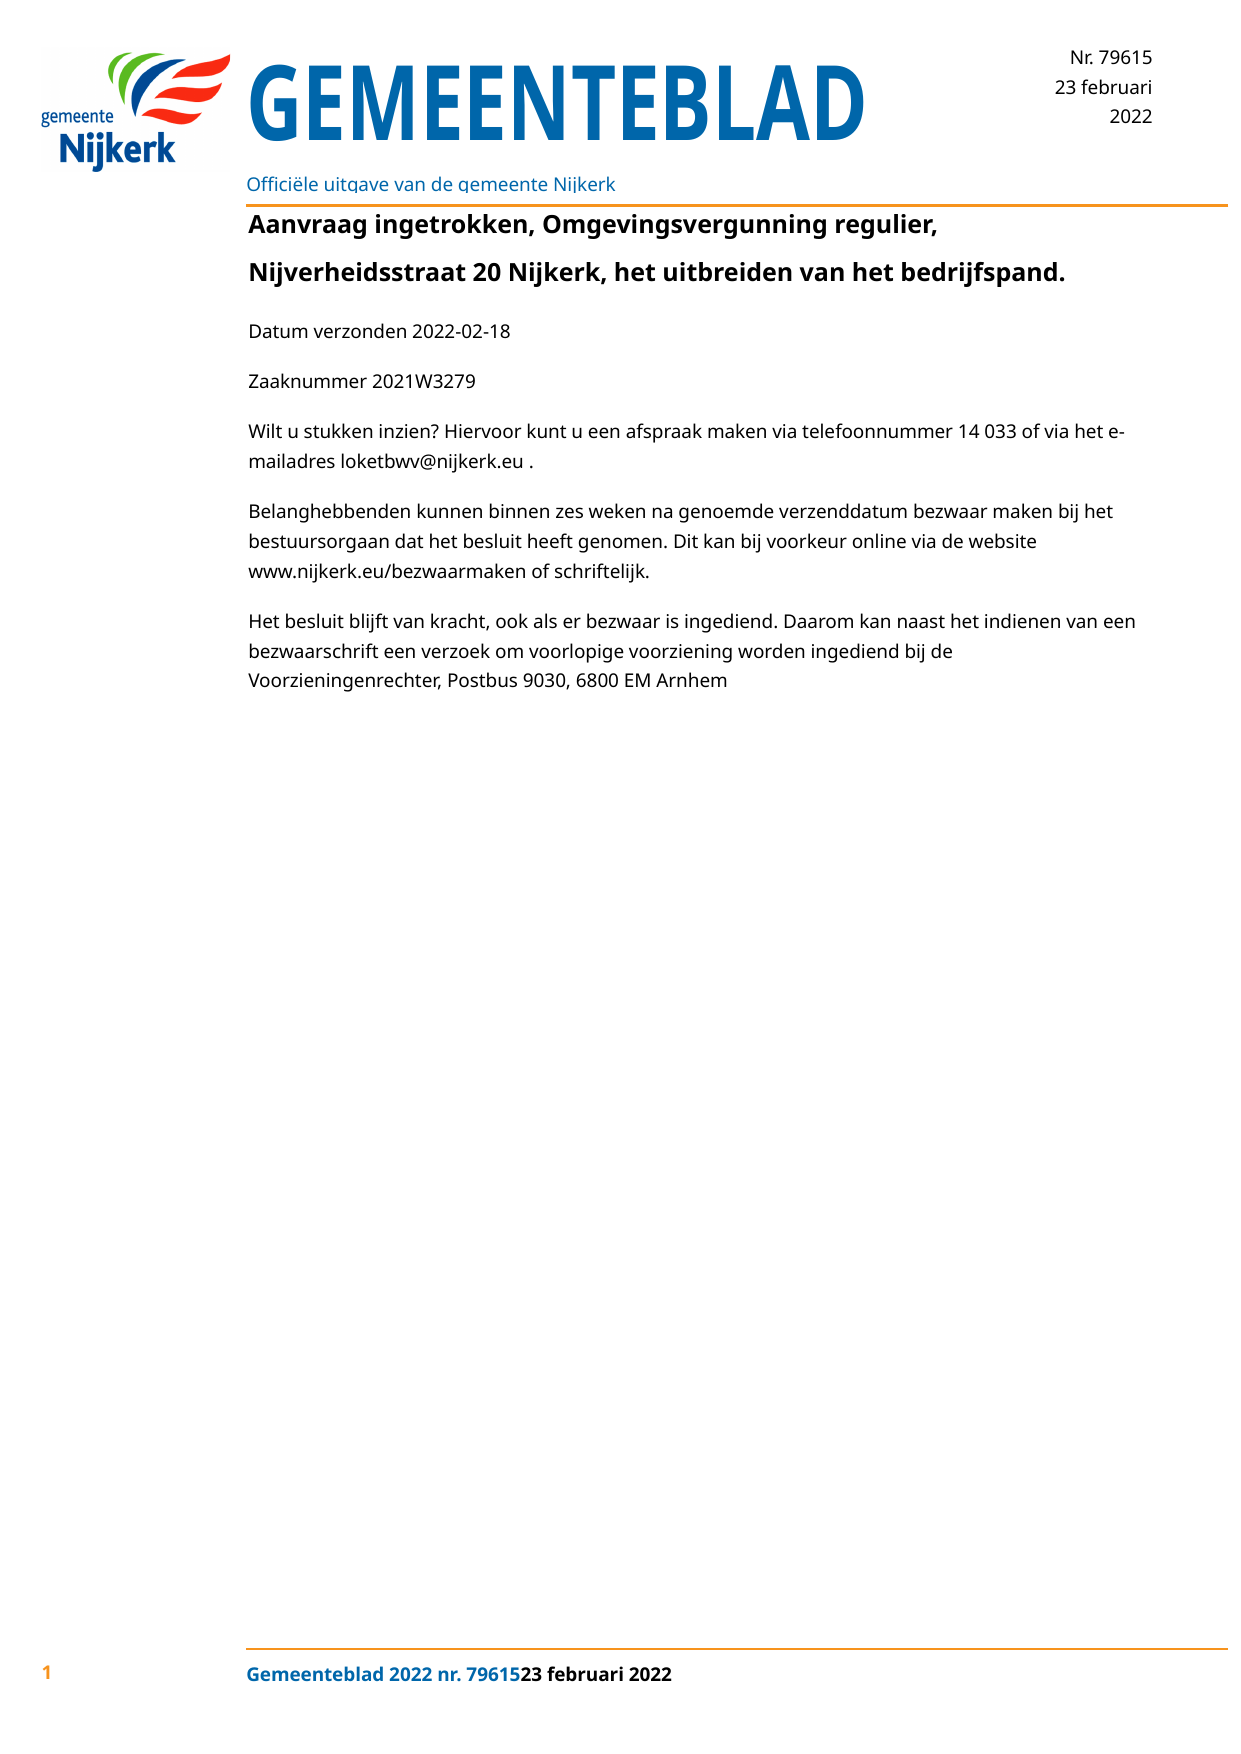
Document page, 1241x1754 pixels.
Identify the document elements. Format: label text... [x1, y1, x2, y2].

text Het besluit blijft van kracht, ook als er bezwaar is ingediend. Daarom kan naast het indienen van een bezwaarschrift een verzoek om voorlopige voorziening worden ingediend bij de Voorzieningenrechter, Postbus 9030, 6800 EM Arnhem [248, 608, 1152, 693]
text Aanvraag ingetrokken, Omgevingsvergunning regulier, Nijverheidsstraat 20 Nijkerk, het uitbreiden van het bedrijfspand. [248, 207, 1152, 288]
text Zaaknummer 2021W3279 [248, 368, 1152, 394]
text Belanghebbenden kunnen binnen zes weken na genoemde verzenddatum bezwaar maken bij het bestuursorgaan dat het besluit heeft genomen. Dit kan bij voorkeur online via de website www.nijkerk.eu/bezwaarmaken of schriftelijk. [248, 499, 1152, 584]
text Datum verzonden 2022-02-18 [248, 318, 1152, 344]
picture [41, 47, 231, 172]
text Wilt u stukken inzien? Hiervoor kunt u een afspraak maken via telefoonnummer 14 033 of via het e-mailadres loketbwv@nijkerk.eu . [248, 419, 1152, 474]
